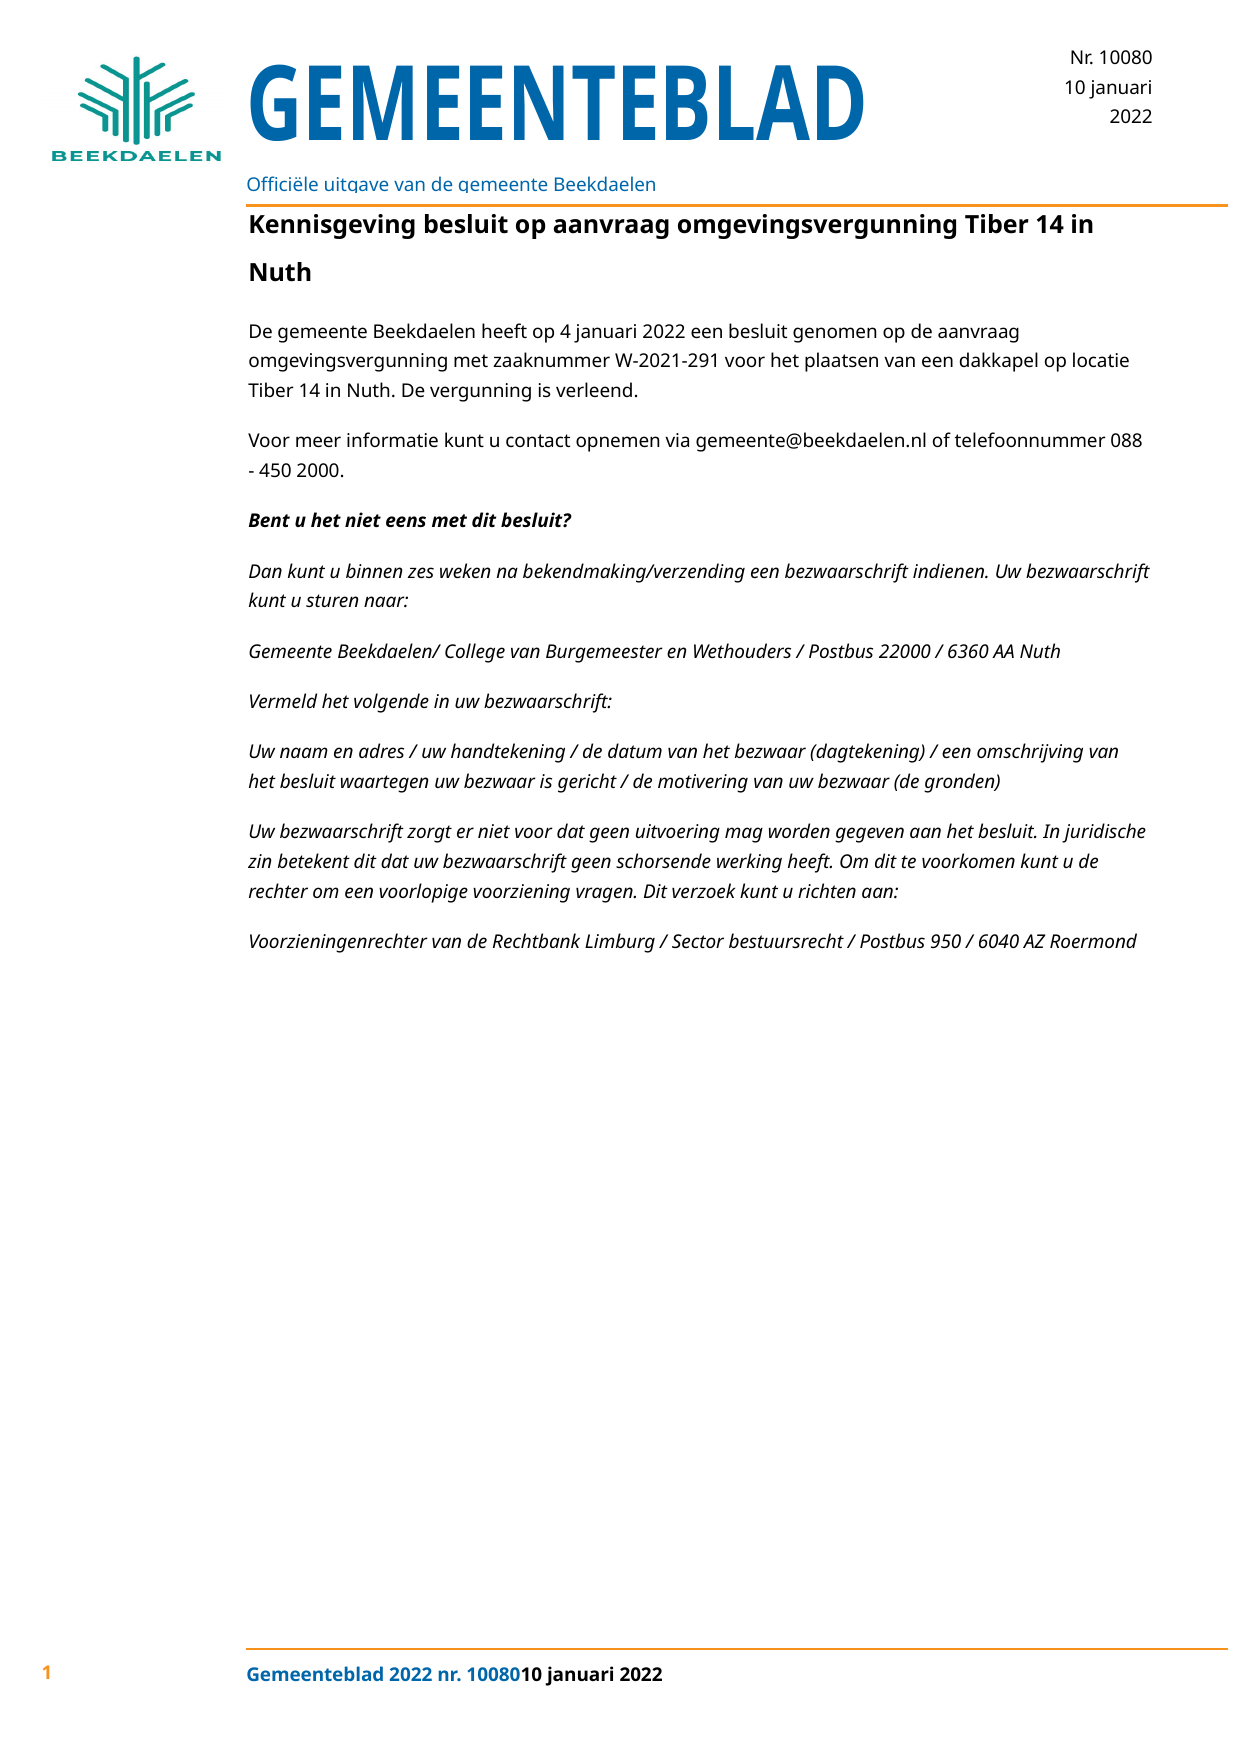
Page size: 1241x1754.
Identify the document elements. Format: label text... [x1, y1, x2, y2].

picture [41, 47, 231, 172]
text Uw naam en adres / uw handtekening / de datum van het bezwaar (dagtekening) / een omschrijving van het besluit waartegen uw bezwaar is gericht / de motivering van uw bezwaar (de gronden) [248, 739, 1152, 794]
text Dan kunt u binnen zes weken na bekendmaking/verzending een bezwaarschrift indienen. Uw bezwaarschrift kunt u sturen naar: [248, 558, 1152, 613]
text Gemeente Beekdaelen/ College van Burgemeester en Wethouders / Postbus 22000 / 6360 AA Nuth [248, 638, 1152, 664]
text De gemeente Beekdaelen heeft op 4 januari 2022 een besluit genomen op de aanvraag omgevingsvergunning met zaaknummer W-2021-291 voor het plaatsen van een dakkapel op locatie Tiber 14 in Nuth. De vergunning is verleend. [248, 318, 1152, 403]
text Vermeld het volgende in uw bezwaarschrift: [248, 688, 1152, 714]
text Kennisgeving besluit op aanvraag omgevingsvergunning Tiber 14 in Nuth [248, 207, 1152, 288]
text Bent u het niet eens met dit besluit? [248, 507, 1152, 533]
text Uw bezwaarschrift zorgt er niet voor dat geen uitvoering mag worden gegeven aan het besluit. In juridische zin betekent dit dat uw bezwaarschrift geen schorsende werking heeft. Om dit te voorkomen kunt u de rechter om een voorlopige voorziening vragen. Dit verzoek kunt u richten aan: [248, 819, 1152, 904]
text Voor meer informatie kunt u contact opnemen via gemeente@beekdaelen.nl of telefoonnummer 088 - 450 2000. [248, 427, 1152, 483]
text Voorzieningenrechter van de Rechtbank Limburg / Sector bestuursrecht / Postbus 950 / 6040 AZ Roermond [248, 928, 1152, 954]
